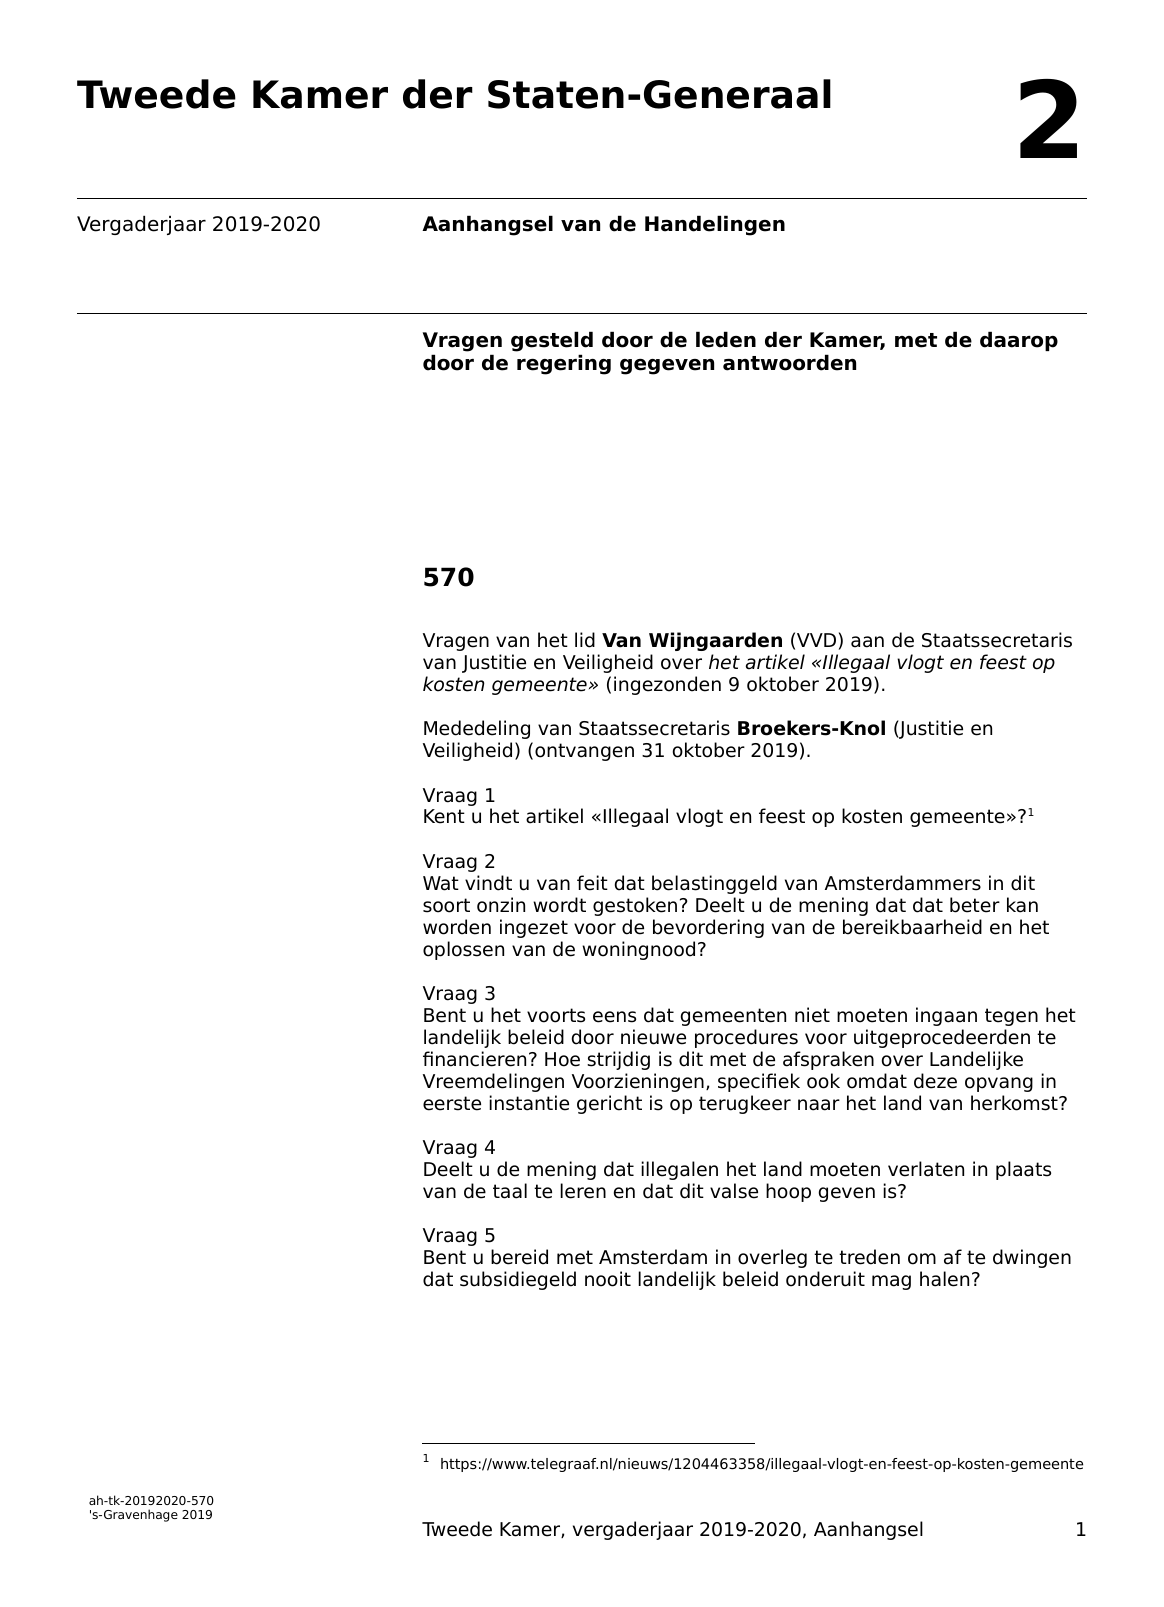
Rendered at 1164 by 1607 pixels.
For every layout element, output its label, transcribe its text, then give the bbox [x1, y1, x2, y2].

text Vraag 4 [422, 1137, 1087, 1159]
text Mededeling van Staatssecretaris Broekers-Knol (Justitie en Veiligheid) (ontvangen 31 oktober 2019). [422, 718, 1087, 762]
text Wat vindt u van feit dat belastinggeld van Amsterdammers in dit soort onzin wordt gestoken? Deelt u de mening dat dat beter kan worden ingezet voor de bevordering van de bereikbaarheid en het oplossen van de woningnood? [422, 873, 1087, 961]
table_cell Vragen gesteld door de leden der Kamer, met de daarop door de regering gegeven antwoorden [422, 314, 1087, 375]
text Vraag 2 [422, 851, 1087, 873]
text Vragen van het lid Van Wijngaarden (VVD) aan de Staatssecretaris van Justitie en Veiligheid over het artikel «Illegaal vlogt en feest op kosten gemeente» (ingezonden 9 oktober 2019). [422, 630, 1087, 696]
table_cell Aanhangsel van de Handelingen [422, 199, 1087, 313]
table_cell Vergaderjaar 2019-2020 [77, 199, 422, 313]
text ah-tk-20192020-570 [88, 1494, 323, 1508]
text Vraag 3 [422, 983, 1087, 1005]
table_header 2 [886, 59, 1087, 198]
text Kent u het artikel «Illegaal vlogt en feest op kosten gemeente»? [422, 806, 1087, 828]
text Deelt u de mening dat illegalen het land moeten verlaten in plaats van de taal te leren en dat dit valse hoop geven is? [422, 1159, 1087, 1203]
text Bent u bereid met Amsterdam in overleg te treden om af te dwingen dat subsidiegeld nooit landelijk beleid onderuit mag halen? [422, 1247, 1087, 1291]
table_cell [77, 314, 422, 375]
text Vraag 5 [422, 1225, 1087, 1247]
text https://www.telegraaf.nl/nieuws/1204463358/illegaal-vlogt-en-feest-op-kosten-gemeente [422, 1452, 1087, 1474]
text 's-Gravenhage 2019 [88, 1508, 323, 1522]
text 570 [422, 563, 1087, 592]
text Bent u het voorts eens dat gemeenten niet moeten ingaan tegen het landelijk beleid door nieuwe procedures voor uitgeprocedeerden te financieren? Hoe strijdig is dit met de afspraken over Landelijke Vreemdelingen Voorzieningen, specifiek ook omdat deze opvang in eerste instantie gericht is op terugkeer naar het land van herkomst? [422, 1005, 1087, 1114]
table_header Tweede Kamer der Staten-Generaal [77, 59, 886, 198]
text Vraag 1 [422, 784, 1087, 806]
